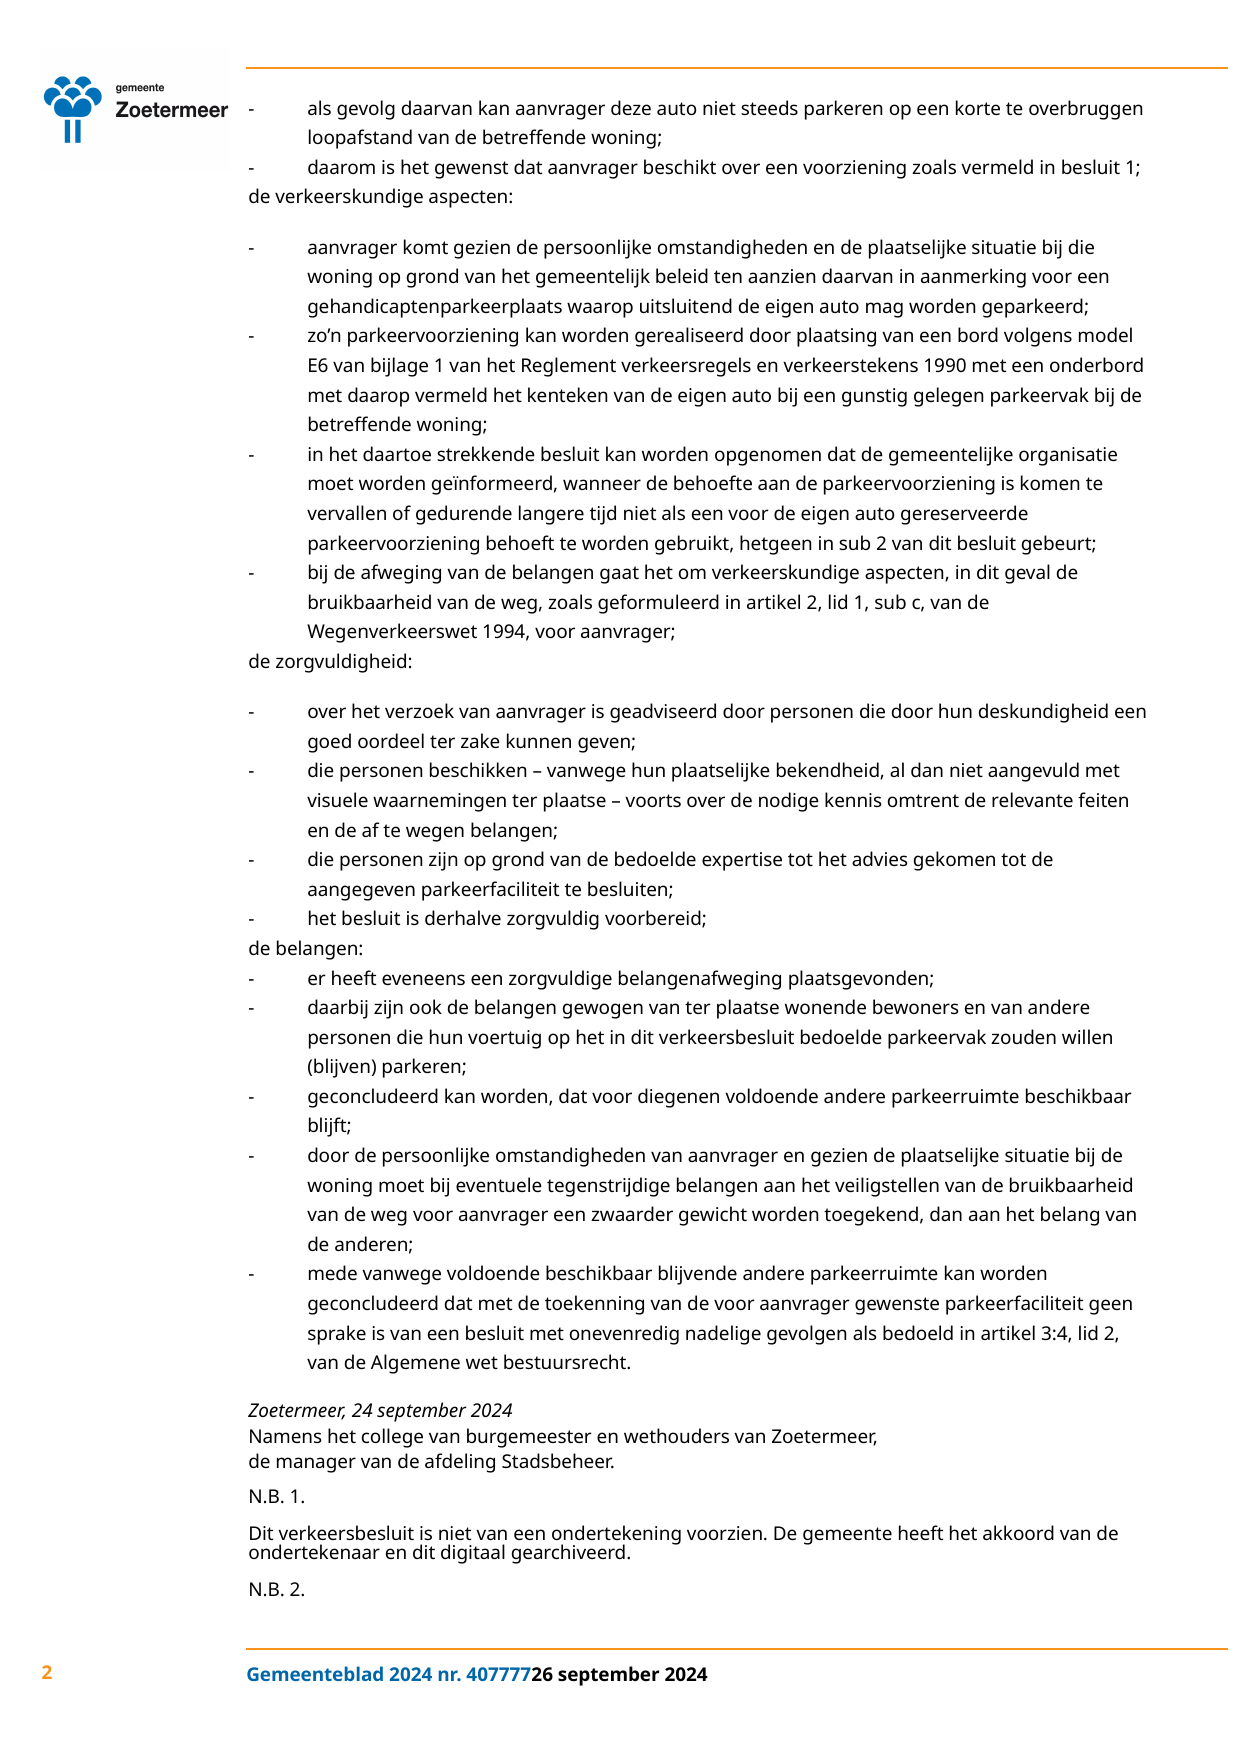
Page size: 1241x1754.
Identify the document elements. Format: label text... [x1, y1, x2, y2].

list daarbij zijn ook de belangen gewogen van ter plaatse wonende bewoners en van andere personen die hun voertuig op het in dit verkeersbesluit bedoelde parkeervak zouden willen (blijven) parkeren; [248, 994, 1152, 1079]
list als gevolg daarvan kan aanvrager deze auto niet steeds parkeren op een korte te overbruggen loopafstand van de betreffende woning; [248, 95, 1152, 150]
text de zorgvuldigheid: [248, 648, 1152, 674]
text de manager van de afdeling Stadsbeheer. [248, 1449, 1152, 1474]
list in het daartoe strekkende besluit kan worden opgenomen dat de gemeentelijke organisatie moet worden geïnformeerd, wanneer de behoefte aan de parkeervoorziening is komen te vervallen of gedurende langere tijd niet als een voor de eigen auto gereserveerde parkeervoorziening behoeft te worden gebruikt, hetgeen in sub 2 van dit besluit gebeurt; [248, 441, 1152, 556]
list over het verzoek van aanvrager is geadviseerd door personen die door hun deskundigheid een goed oordeel ter zake kunnen geven; [248, 698, 1152, 754]
list die personen beschikken – vanwege hun plaatselijke bekendheid, al dan niet aangevuld met visuele waarnemingen ter plaatse – voorts over de nodige kennis omtrent de relevante feiten en de af te wegen belangen; [248, 758, 1152, 843]
list bij de afweging van de belangen gaat het om verkeerskundige aspecten, in dit geval de bruikbaarheid van de weg, zoals geformuleerd in artikel 2, lid 1, sub c, van de Wegenverkeerswet 1994, voor aanvrager; [248, 559, 1152, 644]
text N.B. 2. [248, 1581, 1152, 1601]
text Dit verkeersbesluit is niet van een ondertekening voorzien. De gemeente heeft het akkoord van de ondertekenaar en dit digitaal gearchiveerd. [248, 1525, 1152, 1563]
list mede vanwege voldoende beschikbaar blijvende andere parkeerruimte kan worden geconcludeerd dat met de toekenning van de voor aanvrager gewenste parkeerfaciliteit geen sprake is van een besluit met onevenredig nadelige gevolgen als bedoeld in artikel 3:4, lid 2, van de Algemene wet bestuursrecht. [248, 1261, 1152, 1375]
text Zoetermeer, 24 september 2024 [248, 1397, 1152, 1423]
text Namens het college van burgemeester en wethouders van Zoetermeer, [248, 1423, 1152, 1449]
list er heeft eveneens een zorgvuldige belangenafweging plaatsgevonden; [248, 965, 1152, 991]
text N.B. 1. [248, 1488, 1152, 1507]
picture [41, 47, 231, 172]
list daarom is het gewenst dat aanvrager beschikt over een voorziening zoals vermeld in besluit 1; [248, 154, 1152, 180]
list aanvrager komt gezien de persoonlijke omstandigheden en de plaatselijke situatie bij die woning op grond van het gemeentelijk beleid ten aanzien daarvan in aanmerking voor een gehandicaptenparkeerplaats waarop uitsluitend de eigen auto mag worden geparkeerd; [248, 234, 1152, 319]
list geconcludeerd kan worden, dat voor diegenen voldoende andere parkeerruimte beschikbaar blijft; [248, 1083, 1152, 1138]
text de belangen: [248, 935, 1152, 961]
list die personen zijn op grond van de bedoelde expertise tot het advies gekomen tot de aangegeven parkeerfaciliteit te besluiten; [248, 846, 1152, 902]
list zo’n parkeervoorziening kan worden gerealiseerd door plaatsing van een bord volgens model E6 van bijlage 1 van het Reglement verkeersregels en verkeerstekens 1990 met een onderbord met daarop vermeld het kenteken van de eigen auto bij een gunstig gelegen parkeervak bij de betreffende woning; [248, 323, 1152, 437]
list door de persoonlijke omstandigheden van aanvrager en gezien de plaatselijke situatie bij de woning moet bij eventuele tegenstrijdige belangen aan het veiligstellen van de bruikbaarheid van de weg voor aanvrager een zwaarder gewicht worden toegekend, dan aan het belang van de anderen; [248, 1142, 1152, 1257]
list het besluit is derhalve zorgvuldig voorbereid; [248, 906, 1152, 931]
text de verkeerskundige aspecten: [248, 183, 1152, 209]
